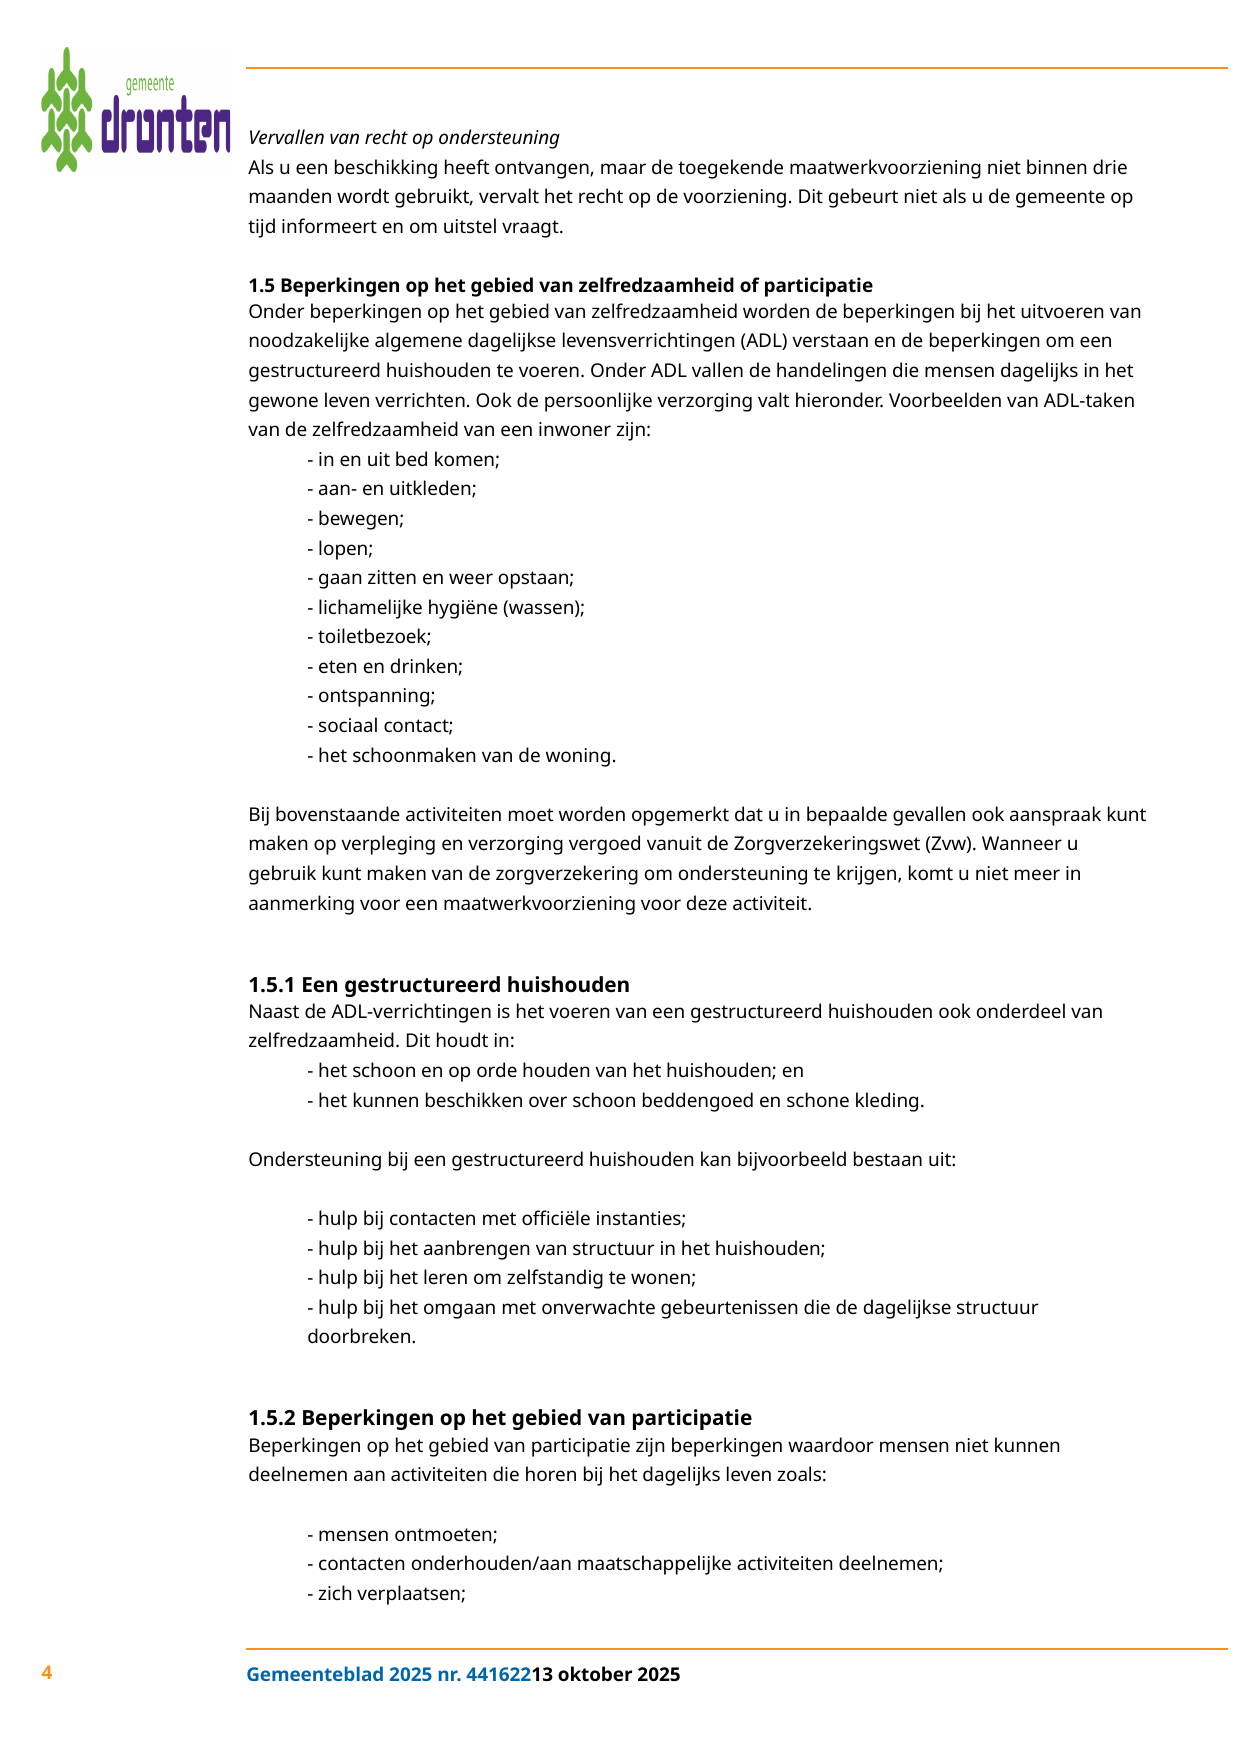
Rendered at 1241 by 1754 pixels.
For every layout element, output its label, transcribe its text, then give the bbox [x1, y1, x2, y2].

text Ondersteuning bij een gestructureerd huishouden kan bijvoorbeeld bestaan uit: [248, 1146, 1152, 1172]
list - lichamelijke hygiëne (wassen); [248, 594, 1152, 619]
text Onder beperkingen op het gebied van zelfredzaamheid worden de beperkingen bij het uitvoeren van noodzakelijke algemene dagelijkse levensverrichtingen (ADL) verstaan en de beperkingen om een gestructureerd huishouden te voeren. Onder ADL vallen de handelingen die mensen dagelijks in het gewone leven verrichten. Ook de persoonlijke verzorging valt hieronder. Voorbeelden van ADL-taken van de zelfredzaamheid van een inwoner zijn: [248, 298, 1152, 442]
text Naast de ADL-verrichtingen is het voeren van een gestructureerd huishouden ook onderdeel van zelfredzaamheid. Dit houdt in: [248, 998, 1152, 1053]
text 1.5.1 Een gestructureerd huishouden [248, 970, 1152, 998]
list - hulp bij het aanbrengen van structuur in het huishouden; [248, 1235, 1152, 1261]
text Beperkingen op het gebied van participatie zijn beperkingen waardoor mensen niet kunnen deelnemen aan activiteiten die horen bij het dagelijks leven zoals: [248, 1432, 1152, 1487]
list - sociaal contact; [248, 712, 1152, 738]
list - zich verplaatsen; [248, 1580, 1152, 1606]
picture [41, 47, 231, 172]
list - toiletbezoek; [248, 623, 1152, 649]
list - hulp bij het omgaan met onverwachte gebeurtenissen die de dagelijkse structuur doorbreken. [248, 1294, 1152, 1349]
text Bij bovenstaande activiteiten moet worden opgemerkt dat u in bepaalde gevallen ook aanspraak kunt maken op verpleging en verzorging vergoed vanuit de Zorgverzekeringswet (Zvw). Wanneer u gebruik kunt maken van de zorgverzekering om ondersteuning te krijgen, komt u niet meer in aanmerking voor een maatwerkvoorziening voor deze activiteit. [248, 801, 1152, 915]
list - gaan zitten en weer opstaan; [248, 564, 1152, 590]
text 1.5 Beperkingen op het gebied van zelfredzaamheid of participatie [248, 272, 1152, 298]
list - in en uit bed komen; [248, 446, 1152, 472]
list - hulp bij contacten met officiële instanties; [248, 1205, 1152, 1231]
list - hulp bij het leren om zelfstandig te wonen; [248, 1264, 1152, 1290]
list - het schoon en op orde houden van het huishouden; en [248, 1057, 1152, 1083]
text Als u een beschikking heeft ontvangen, maar de toegekende maatwerkvoorziening niet binnen drie maanden wordt gebruikt, vervalt het recht op de voorziening. Dit gebeurt niet als u de gemeente op tijd informeert en om uitstel vraagt. [248, 154, 1152, 239]
text Vervallen van recht op ondersteuning [248, 124, 1152, 150]
list - ontspanning; [248, 683, 1152, 708]
list - het schoonmaken van de woning. [248, 742, 1152, 767]
list - bewegen; [248, 505, 1152, 531]
list - mensen ontmoeten; [248, 1521, 1152, 1546]
list - contacten onderhouden/aan maatschappelijke activiteiten deelnemen; [248, 1550, 1152, 1576]
list - aan‐ en uitkleden; [248, 476, 1152, 501]
text 1.5.2 Beperkingen op het gebied van participatie [248, 1403, 1152, 1432]
list - lopen; [248, 535, 1152, 560]
list - het kunnen beschikken over schoon beddengoed en schone kleding. [248, 1087, 1152, 1113]
list - eten en drinken; [248, 653, 1152, 679]
